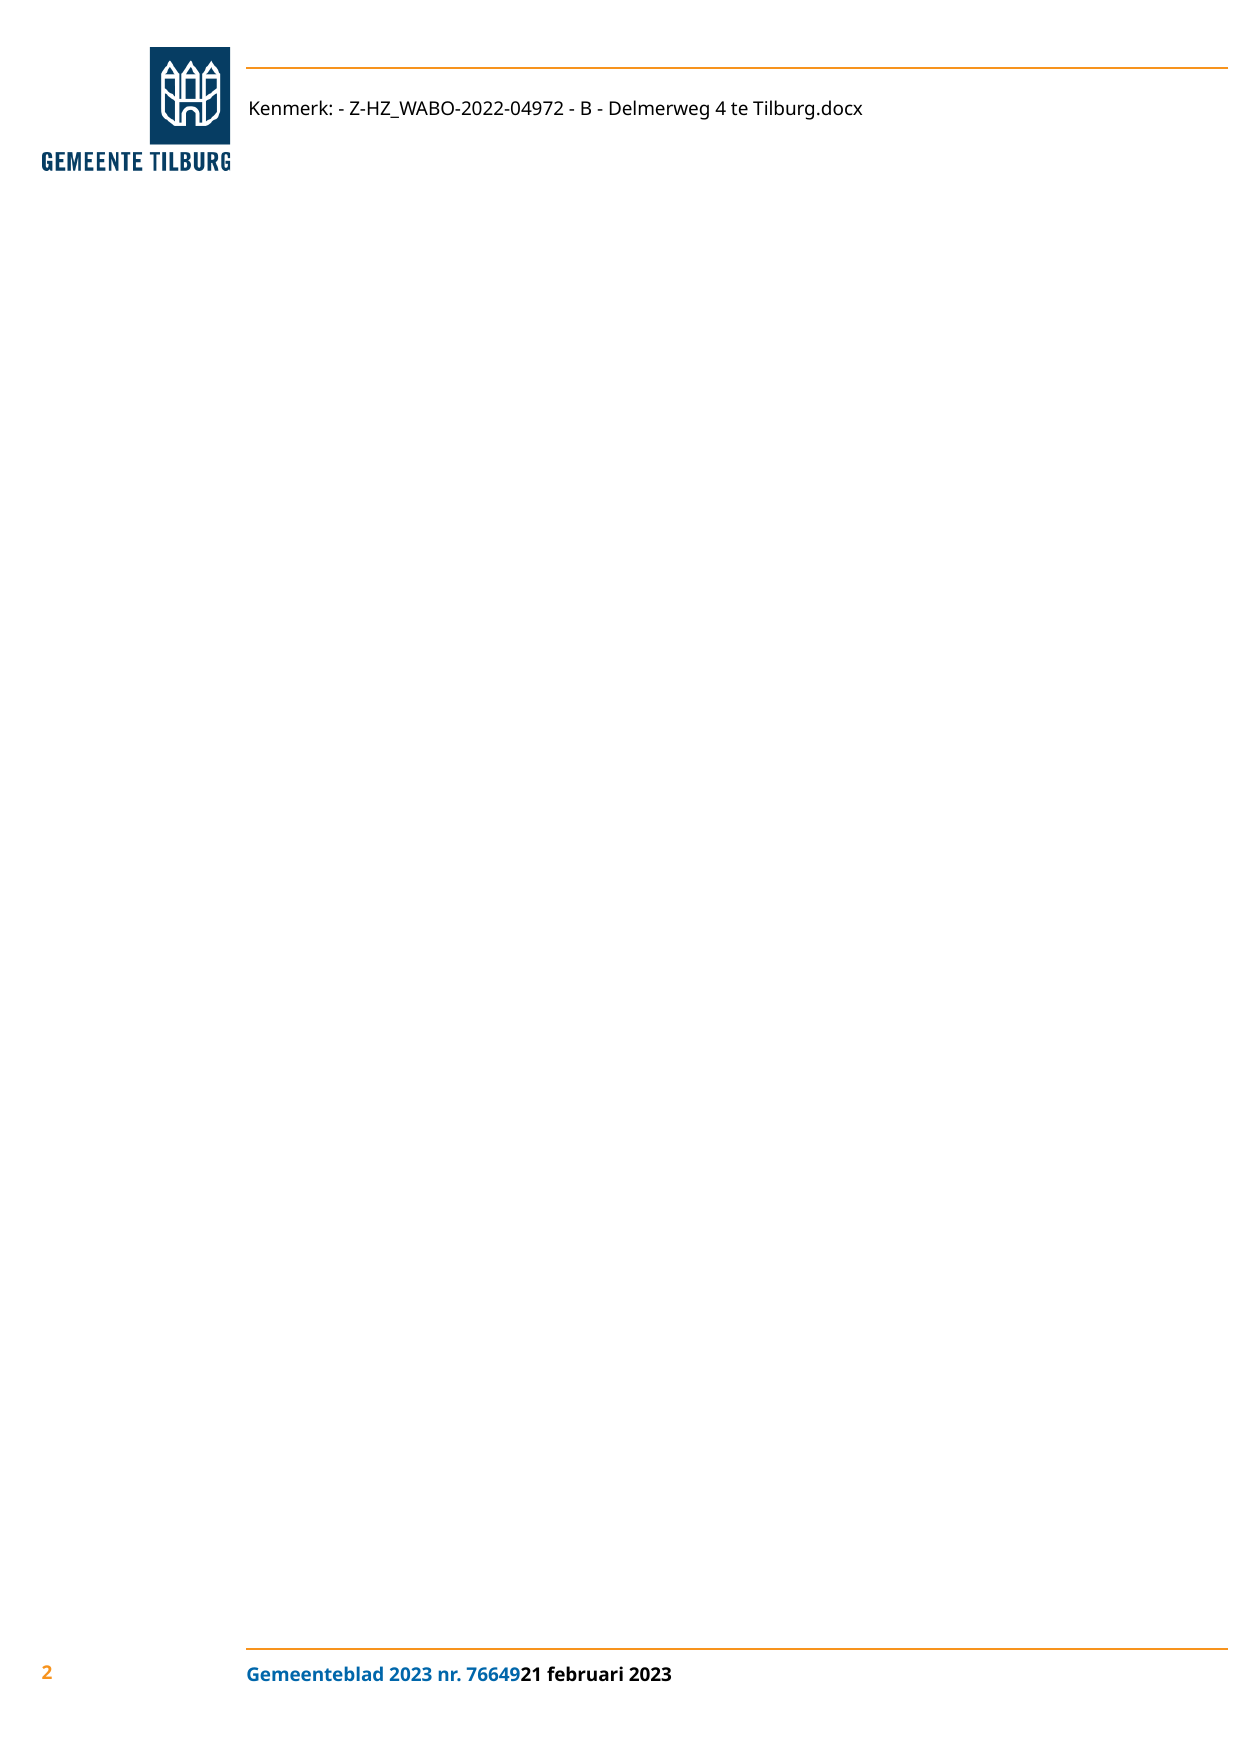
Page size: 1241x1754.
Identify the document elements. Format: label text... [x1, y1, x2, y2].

text Kenmerk: - Z-HZ_WABO-2022-04972 - B - Delmerweg 4 te Tilburg.docx [248, 95, 1152, 121]
picture [41, 47, 231, 172]
